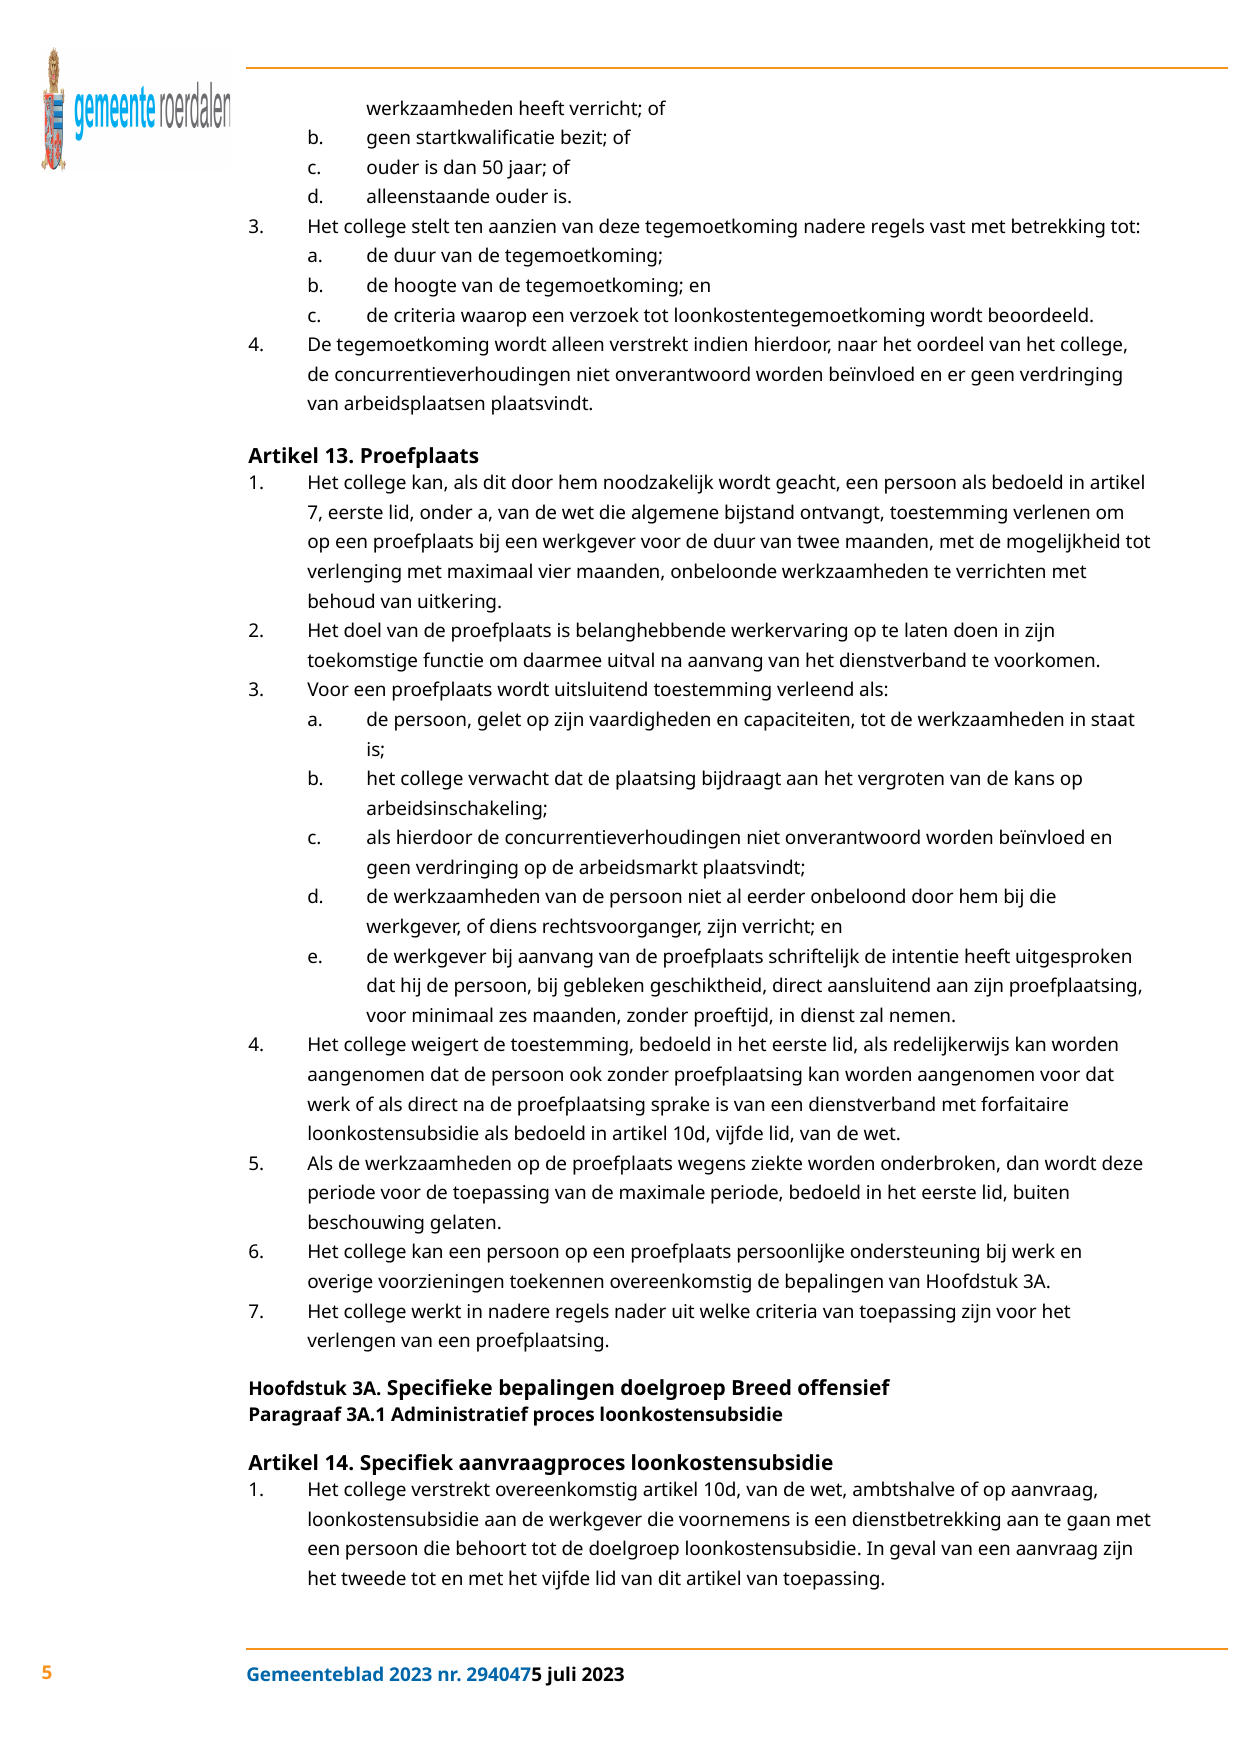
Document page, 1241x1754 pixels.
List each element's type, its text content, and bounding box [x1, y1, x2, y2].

list de werkgever bij aanvang van de proefplaats schriftelijk de intentie heeft uitgesproken dat hij de persoon, bij gebleken geschiktheid, direct aansluitend aan zijn proefplaatsing, voor minimaal zes maanden, zonder proeftijd, in dienst zal nemen. [307, 943, 1152, 1028]
list Het college stelt ten aanzien van deze tegemoetkoming nadere regels vast met betrekking tot: [248, 213, 1152, 239]
list de werkzaamheden van de persoon niet al eerder onbeloond door hem bij die werkgever, of diens rechtsvoorganger, zijn verricht; en [307, 884, 1152, 939]
list Voor een proefplaats wordt uitsluitend toestemming verleend als: [248, 677, 1152, 702]
picture [41, 47, 231, 172]
text Paragraaf 3A.1 Administratief proces loonkostensubsidie [248, 1401, 1152, 1427]
list Het college kan, als dit door hem noodzakelijk wordt geacht, een persoon als bedoeld in artikel 7, eerste lid, onder a, van de wet die algemene bijstand ontvangt, toestemming verlenen om op een proefplaats bij een werkgever voor de duur van twee maanden, met de mogelijkheid tot verlenging met maximaal vier maanden, onbeloonde werkzaamheden te verrichten met behoud van uitkering. [248, 469, 1152, 613]
list Het college verstrekt overeenkomstig artikel 10d, van de wet, ambtshalve of op aanvraag, loonkostensubsidie aan de werkgever die voornemens is een dienstbetrekking aan te gaan met een persoon die behoort tot de doelgroep loonkostensubsidie. In geval van een aanvraag zijn het tweede tot en met het vijfde lid van dit artikel van toepassing. [248, 1476, 1152, 1591]
list de hoogte van de tegemoetkoming; en [307, 272, 1152, 298]
list het college verwacht dat de plaatsing bijdraagt aan het vergroten van de kans op arbeidsinschakeling; [307, 765, 1152, 821]
list werkzaamheden heeft verricht; of [307, 95, 1152, 121]
list de duur van de tegemoetkoming; [307, 243, 1152, 268]
text Hoofdstuk 3A. Specifieke bepalingen doelgroep Breed offensief [248, 1373, 1152, 1401]
list Het college kan een persoon op een proefplaats persoonlijke ondersteuning bij werk en overige voorzieningen toekennen overeenkomstig de bepalingen van Hoofdstuk 3A. [248, 1239, 1152, 1294]
list de persoon, gelet op zijn vaardigheden en capaciteiten, tot de werkzaamheden in staat is; [307, 706, 1152, 761]
list geen startkwalificatie bezit; of [307, 124, 1152, 150]
list Het college weigert de toestemming, bedoeld in het eerste lid, als redelijkerwijs kan worden aangenomen dat de persoon ook zonder proefplaatsing kan worden aangenomen voor dat werk of als direct na de proefplaatsing sprake is van een dienstverband met forfaitaire loonkostensubsidie als bedoeld in artikel 10d, vijfde lid, van de wet. [248, 1032, 1152, 1146]
list de criteria waarop een verzoek tot loonkostentegemoetkoming wordt beoordeeld. [307, 302, 1152, 328]
list Het college werkt in nadere regels nader uit welke criteria van toepassing zijn voor het verlengen van een proefplaatsing. [248, 1298, 1152, 1353]
list als hierdoor de concurrentieverhoudingen niet onverantwoord worden beïnvloed en geen verdringing op de arbeidsmarkt plaatsvindt; [307, 824, 1152, 880]
text Artikel 14. Specifiek aanvraagproces loonkostensubsidie [248, 1448, 1152, 1476]
list Als de werkzaamheden op de proefplaats wegens ziekte worden onderbroken, dan wordt deze periode voor de toepassing van de maximale periode, bedoeld in het eerste lid, buiten beschouwing gelaten. [248, 1150, 1152, 1235]
list alleenstaande ouder is. [307, 183, 1152, 209]
text Artikel 13. Proefplaats [248, 441, 1152, 469]
list Het doel van de proefplaats is belanghebbende werkervaring op te laten doen in zijn toekomstige functie om daarmee uitval na aanvang van het dienstverband te voorkomen. [248, 617, 1152, 673]
list De tegemoetkoming wordt alleen verstrekt indien hierdoor, naar het oordeel van het college, de concurrentieverhoudingen niet onverantwoord worden beïnvloed en er geen verdringing van arbeidsplaatsen plaatsvindt. [248, 331, 1152, 416]
list ouder is dan 50 jaar; of [307, 154, 1152, 180]
